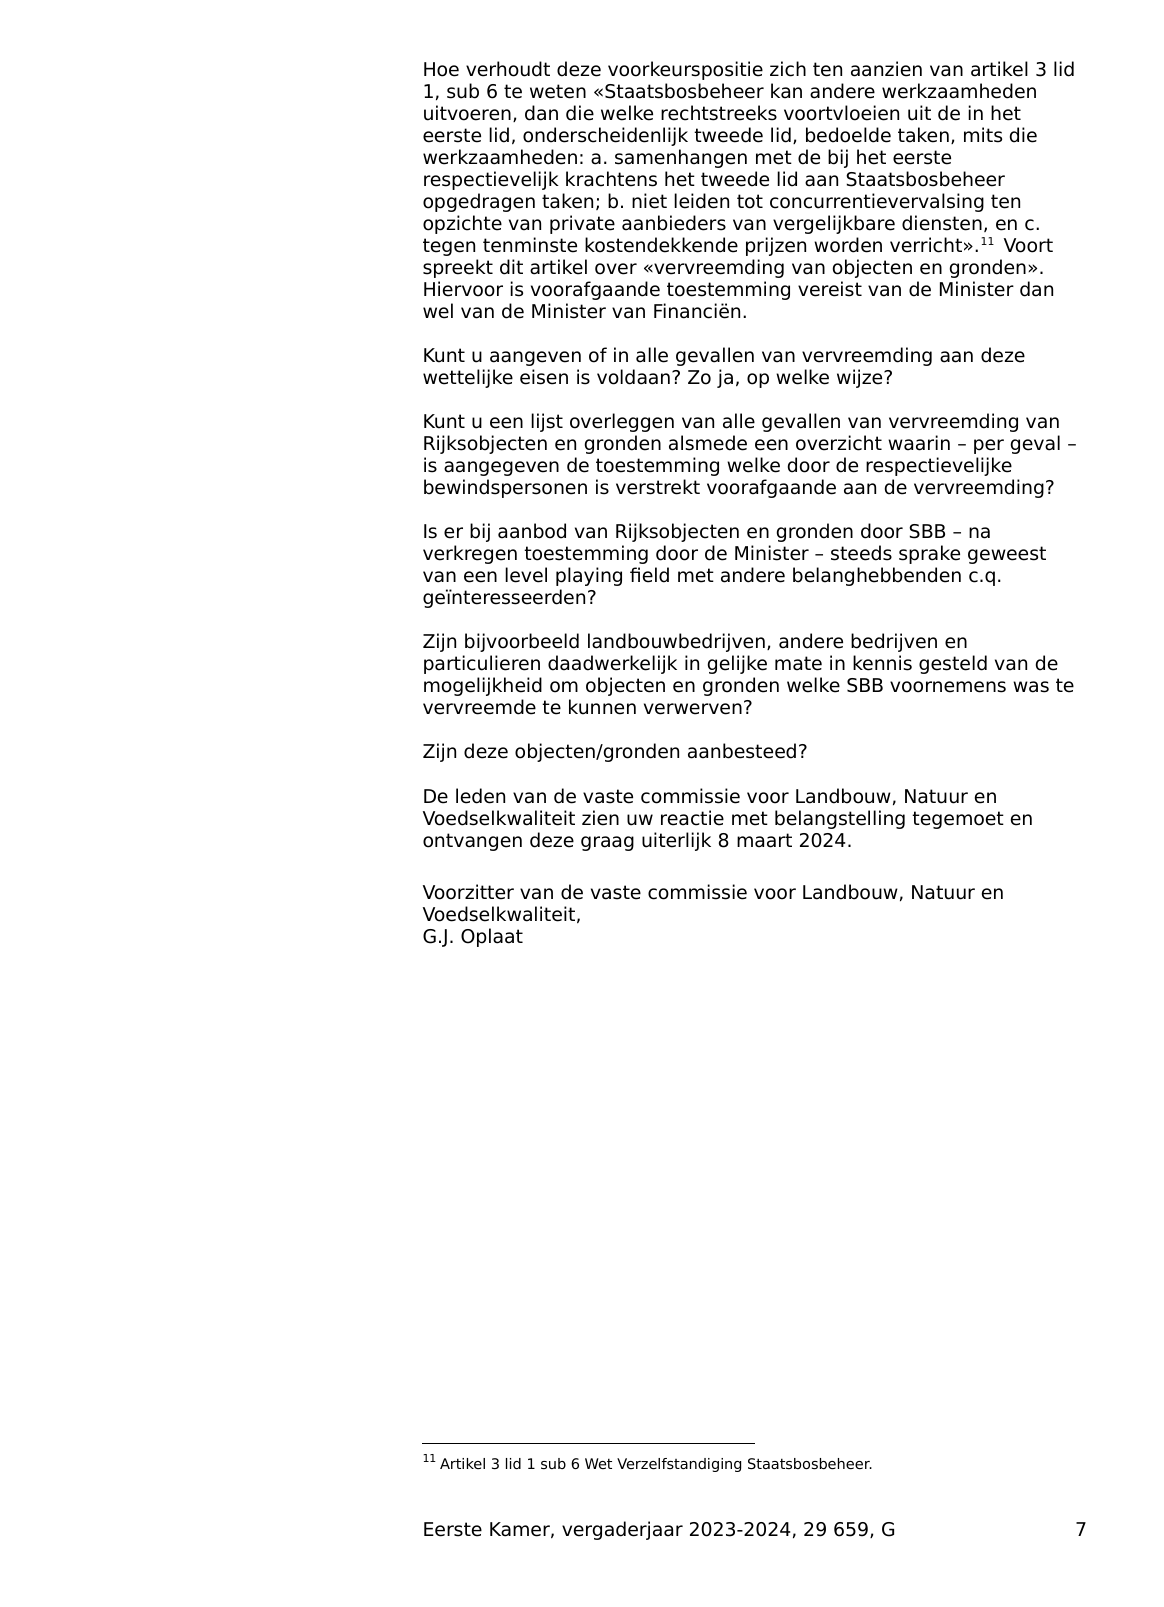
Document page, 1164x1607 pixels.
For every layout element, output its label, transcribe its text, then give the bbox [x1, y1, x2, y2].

text De leden van de vaste commissie voor Landbouw, Natuur en Voedselkwaliteit zien uw reactie met belangstelling tegemoet en ontvangen deze graag uiterlijk 8 maart 2024. [422, 786, 1087, 852]
text Zijn deze objecten/gronden aanbesteed? [422, 741, 1087, 763]
text Voorzitter van de vaste commissie voor Landbouw, Natuur en Voedselkwaliteit, G.J. Oplaat [422, 882, 1087, 947]
text Zijn bijvoorbeeld landbouwbedrijven, andere bedrijven en particulieren daadwerkelijk in gelijke mate in kennis gesteld van de mogelijkheid om objecten en gronden welke SBB voornemens was te vervreemde te kunnen verwerven? [422, 631, 1087, 719]
text Artikel 3 lid 1 sub 6 Wet Verzelfstandiging Staatsbosbeheer. [422, 1452, 1087, 1474]
text Kunt u een lijst overleggen van alle gevallen van vervreemding van Rijksobjecten en gronden alsmede een overzicht waarin – per geval – is aangegeven de toestemming welke door de respectievelijke bewindspersonen is verstrekt voorafgaande aan de vervreemding? [422, 411, 1087, 499]
text Is er bij aanbod van Rijksobjecten en gronden door SBB – na verkregen toestemming door de Minister – steeds sprake geweest van een level playing field met andere belanghebbenden c.q. geïnteresseerden? [422, 521, 1087, 609]
text Hoe verhoudt deze voorkeurspositie zich ten aanzien van artikel 3 lid 1, sub 6 te weten «Staatsbosbeheer kan andere werkzaamheden uitvoeren, dan die welke rechtstreeks voortvloeien uit de in het eerste lid, onderscheidenlijk tweede lid, bedoelde taken, mits die werkzaamheden: a. samenhangen met de bij het eerste respectievelijk krachtens het tweede lid aan Staatsbosbeheer opgedragen taken; b. niet leiden tot concurrentievervalsing ten opzichte van private aanbieders van vergelijkbare diensten, en c. tegen tenminste kostendekkende prijzen worden verricht». Voort spreekt dit artikel over «vervreemding van objecten en gronden». Hiervoor is voorafgaande toestemming vereist van de Minister dan wel van de Minister van Financiën. [422, 59, 1087, 323]
text Kunt u aangeven of in alle gevallen van vervreemding aan deze wettelijke eisen is voldaan? Zo ja, op welke wijze? [422, 345, 1087, 389]
